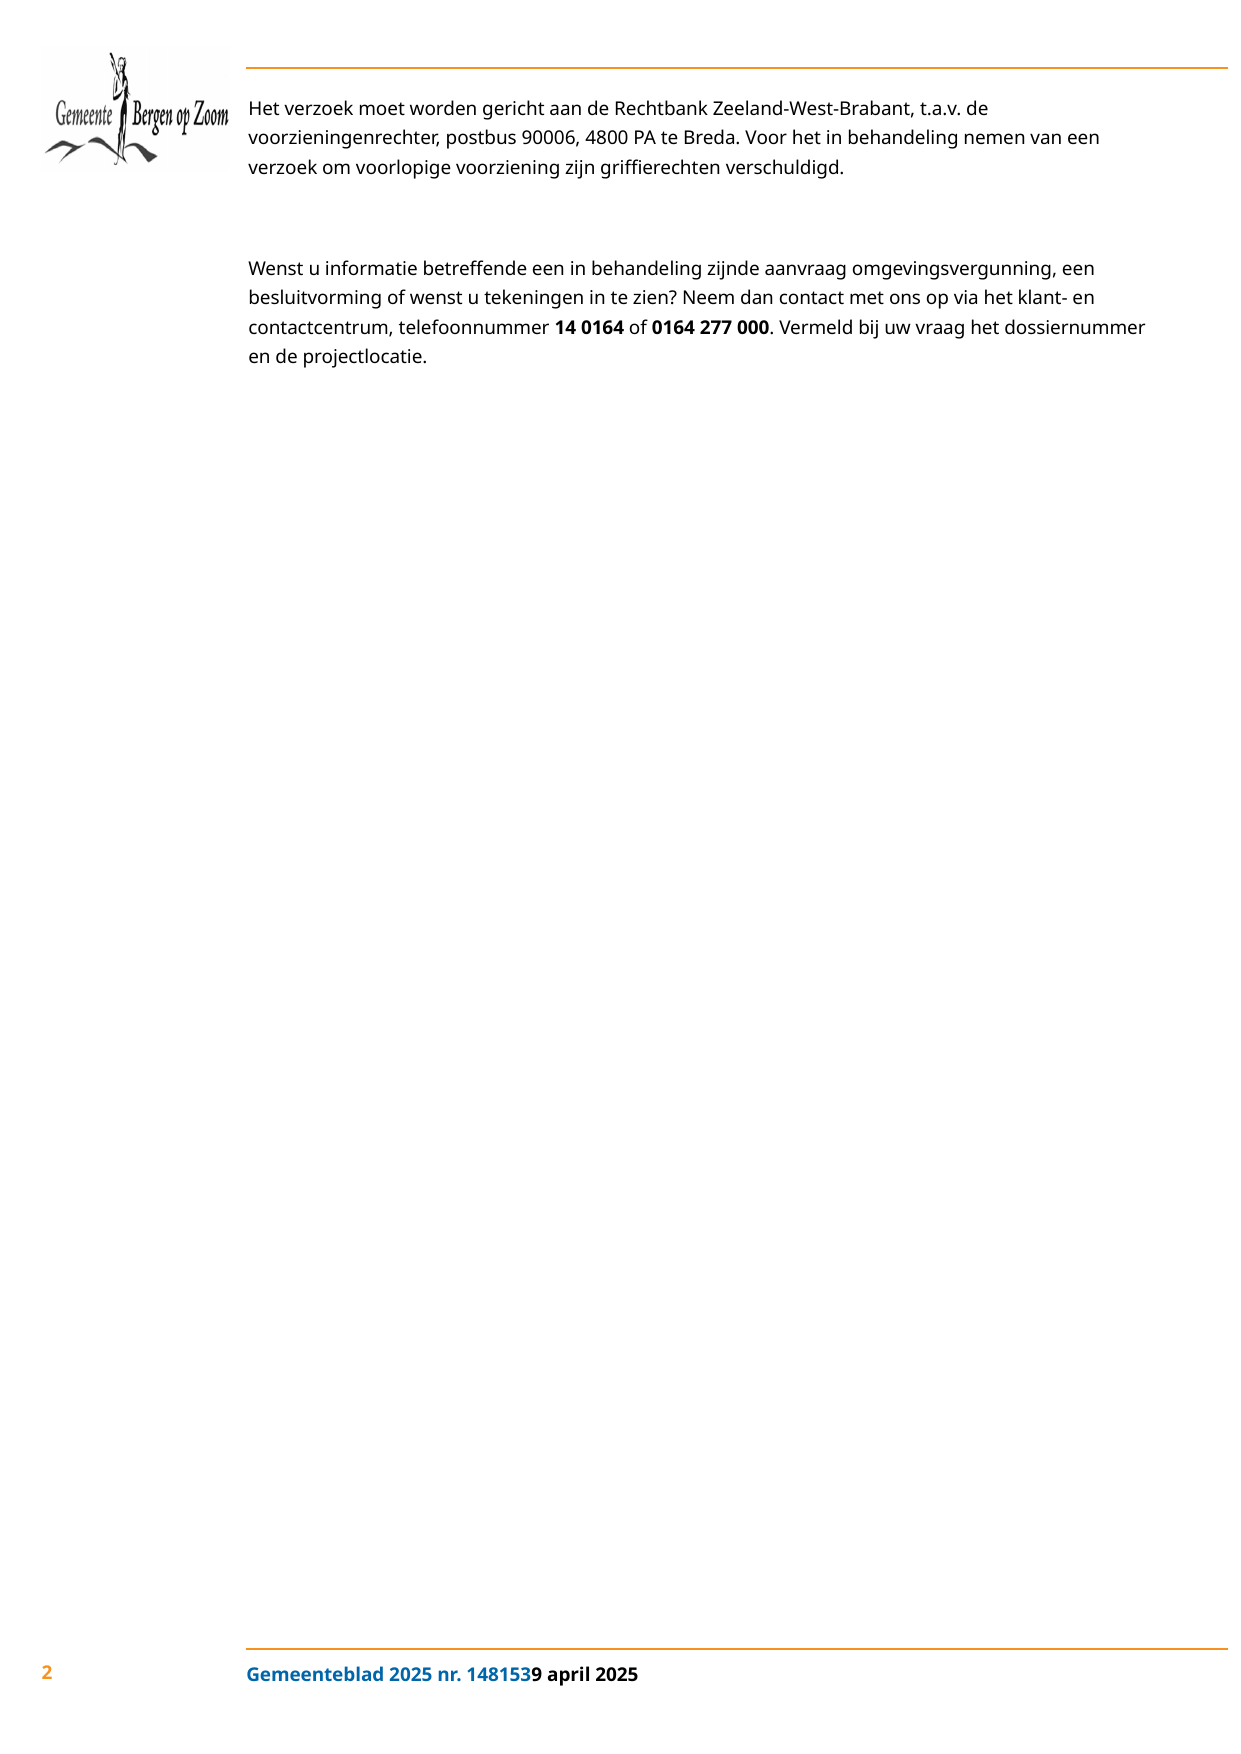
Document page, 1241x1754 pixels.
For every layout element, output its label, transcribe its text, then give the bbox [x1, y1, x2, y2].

text Wenst u informatie betreffende een in behandeling zijnde aanvraag omgevingsvergunning, een besluitvorming of wenst u tekeningen in te zien? Neem dan contact met ons op via het klant- en contactcentrum, telefoonnummer 14 0164 of 0164 277 000. Vermeld bij uw vraag het dossiernummer en de projectlocatie. [248, 255, 1152, 369]
picture [41, 47, 231, 172]
text Het verzoek moet worden gericht aan de Rechtbank Zeeland-West-Brabant, t.a.v. de voorzieningenrechter, postbus 90006, 4800 PA te Breda. Voor het in behandeling nemen van een verzoek om voorlopige voorziening zijn griffierechten verschuldigd. [248, 95, 1152, 180]
